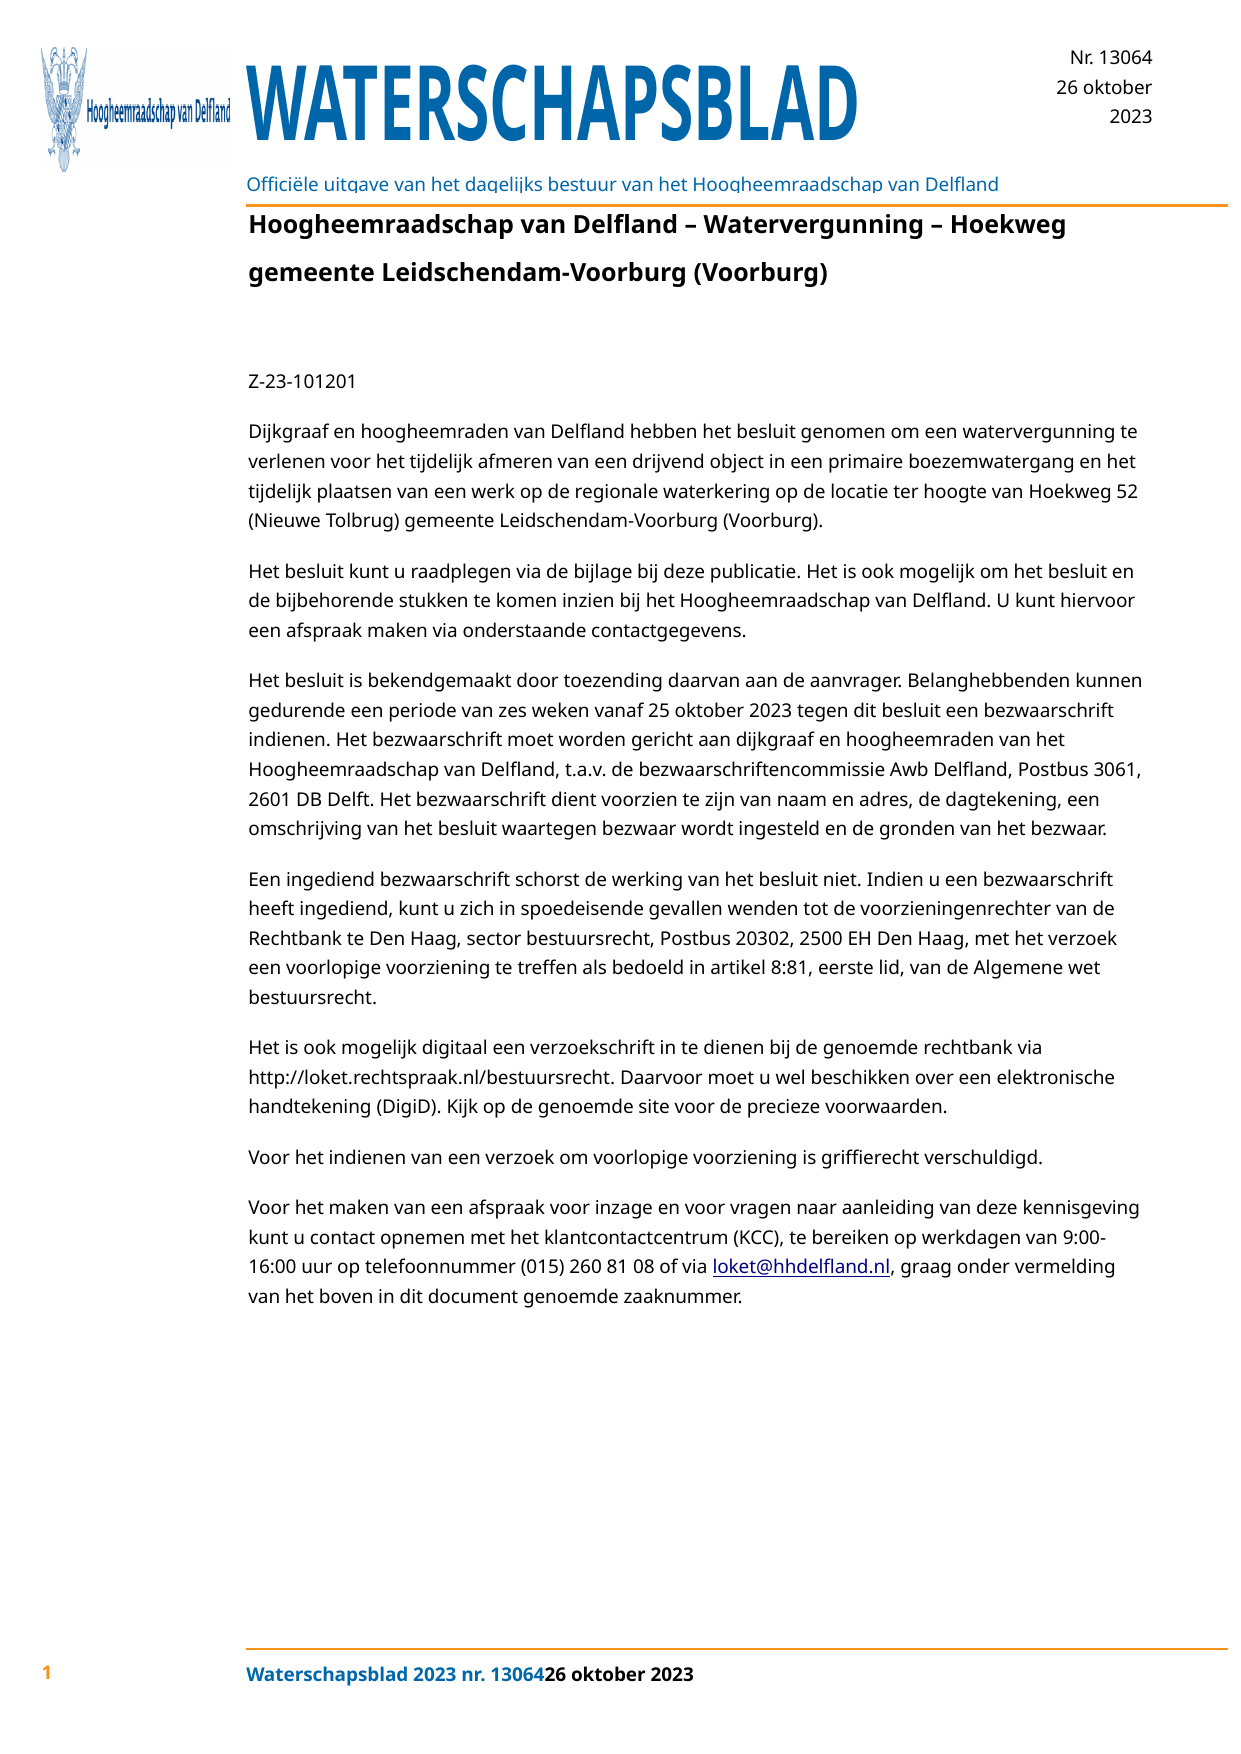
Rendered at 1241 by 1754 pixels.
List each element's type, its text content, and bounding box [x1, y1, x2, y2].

text Voor het indienen van een verzoek om voorlopige voorziening is griffierecht verschuldigd. [248, 1144, 1152, 1170]
text Z-23-101201 [248, 368, 1152, 394]
text Het besluit is bekendgemaakt door toezending daarvan aan de aanvrager. Belanghebbenden kunnen gedurende een periode van zes weken vanaf 25 oktober 2023 tegen dit besluit een bezwaarschrift indienen. Het bezwaarschrift moet worden gericht aan dijkgraaf en hoogheemraden van het Hoogheemraadschap van Delfland, t.a.v. de bezwaarschriftencommissie Awb Delfland, Postbus 3061, 2601 DB Delft. Het bezwaarschrift dient voorzien te zijn van naam en adres, de dagtekening, een omschrijving van het besluit waartegen bezwaar wordt ingesteld en de gronden van het bezwaar. [248, 667, 1152, 841]
text Het is ook mogelijk digitaal een verzoekschrift in te dienen bij de genoemde rechtbank via http://loket.rechtspraak.nl/bestuursrecht. Daarvoor moet u wel beschikken over een elektronische handtekening (DigiD). Kijk op de genoemde site voor de precieze voorwaarden. [248, 1034, 1152, 1119]
picture [41, 47, 231, 172]
text Het besluit kunt u raadplegen via de bijlage bij deze publicatie. Het is ook mogelijk om het besluit en de bijbehorende stukken te komen inzien bij het Hoogheemraadschap van Delfland. U kunt hiervoor een afspraak maken via onderstaande contactgegevens. [248, 558, 1152, 643]
text Voor het maken van een afspraak voor inzage en voor vragen naar aanleiding van deze kennisgeving kunt u contact opnemen met het klantcontactcentrum (KCC), te bereiken op werkdagen van 9:00-16:00 uur op telefoonnummer (015) 260 81 08 of via loket@hhdelfland.nl, graag onder vermelding van het boven in dit document genoemde zaaknummer. [248, 1194, 1152, 1309]
text Hoogheemraadschap van Delfland – Watervergunning – Hoekweg gemeente Leidschendam-Voorburg (Voorburg) [248, 207, 1152, 288]
text Dijkgraaf en hoogheemraden van Delfland hebben het besluit genomen om een watervergunning te verlenen voor het tijdelijk afmeren van een drijvend object in een primaire boezemwatergang en het tijdelijk plaatsen van een werk op de regionale waterkering op de locatie ter hoogte van Hoekweg 52 (Nieuwe Tolbrug) gemeente Leidschendam-Voorburg (Voorburg). [248, 419, 1152, 533]
text Een ingediend bezwaarschrift schorst de werking van het besluit niet. Indien u een bezwaarschrift heeft ingediend, kunt u zich in spoedeisende gevallen wenden tot de voorzieningenrechter van de Rechtbank te Den Haag, sector bestuursrecht, Postbus 20302, 2500 EH Den Haag, met het verzoek een voorlopige voorziening te treffen als bedoeld in artikel 8:81, eerste lid, van de Algemene wet bestuursrecht. [248, 866, 1152, 1010]
